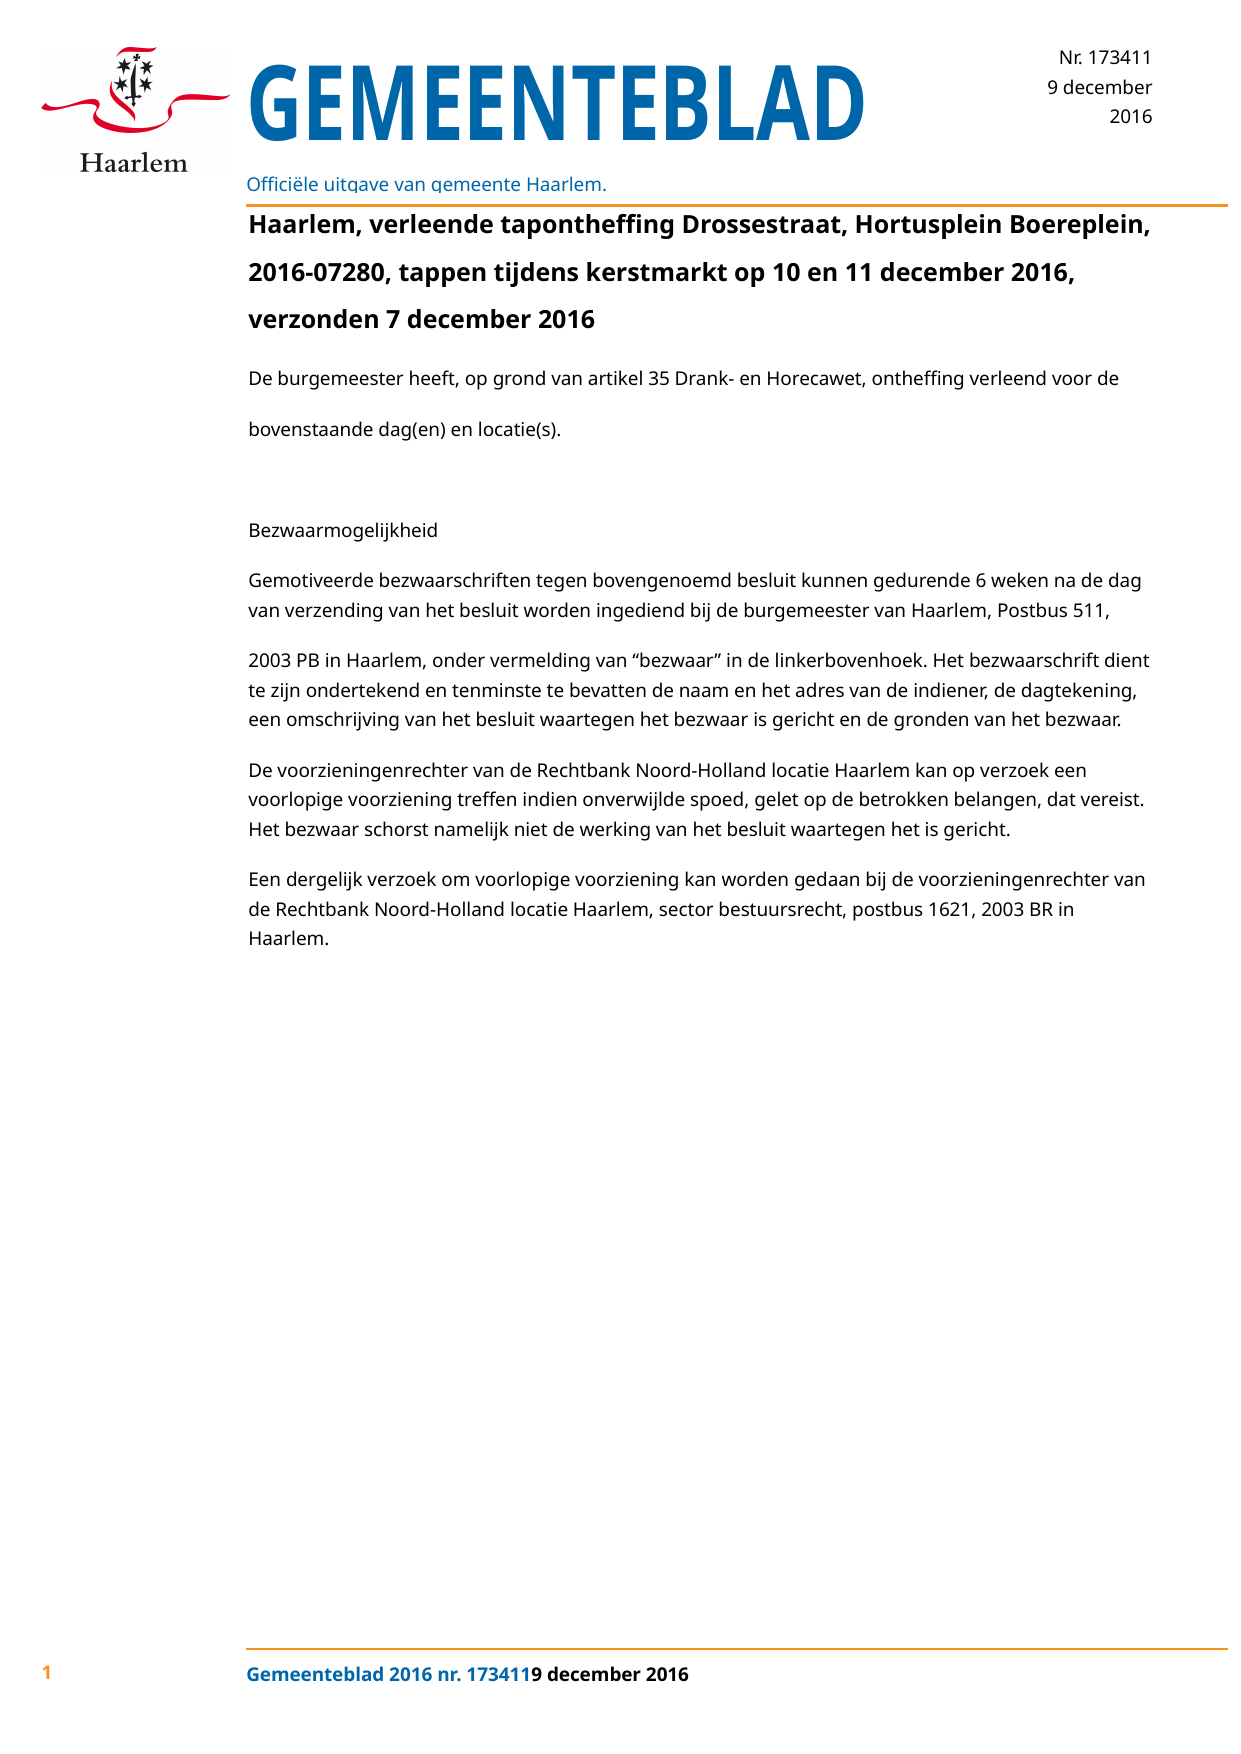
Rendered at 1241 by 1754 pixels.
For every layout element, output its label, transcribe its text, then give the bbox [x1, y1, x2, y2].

text De voorzieningenrechter van de Rechtbank Noord-Holland locatie Haarlem kan op verzoek een voorlopige voorziening treffen indien onverwijlde spoed, gelet op de betrokken belangen, dat vereist. Het bezwaar schorst namelijk niet de werking van het besluit waartegen het is gericht. [248, 757, 1152, 842]
text bovenstaande dag(en) en locatie(s). [248, 416, 1152, 442]
text De burgemeester heeft, op grond van artikel 35 Drank- en Horecawet, ontheffing verleend voor de [248, 366, 1152, 391]
text Een dergelijk verzoek om voorlopige voorziening kan worden gedaan bij de voorzieningenrechter van de Rechtbank Noord-Holland locatie Haarlem, sector bestuursrecht, postbus 1621, 2003 BR in Haarlem. [248, 866, 1152, 951]
text 2003 PB in Haarlem, onder vermelding van “bezwaar” in de linkerbovenhoek. Het bezwaarschrift dient te zijn ondertekend en tenminste te bevatten de naam en het adres van de indiener, de dagtekening, een omschrijving van het besluit waartegen het bezwaar is gericht en de gronden van het bezwaar. [248, 647, 1152, 732]
text Bezwaarmogelijkheid [248, 517, 1152, 542]
text Gemotiveerde bezwaarschriften tegen bovengenoemd besluit kunnen gedurende 6 weken na de dag van verzending van het besluit worden ingediend bij de burgemeester van Haarlem, Postbus 511, [248, 567, 1152, 622]
picture [41, 47, 231, 172]
text Haarlem, verleende tapontheffing Drossestraat, Hortusplein Boereplein, 2016-07280, tappen tijdens kerstmarkt op 10 en 11 december 2016, verzonden 7 december 2016 [248, 207, 1152, 336]
